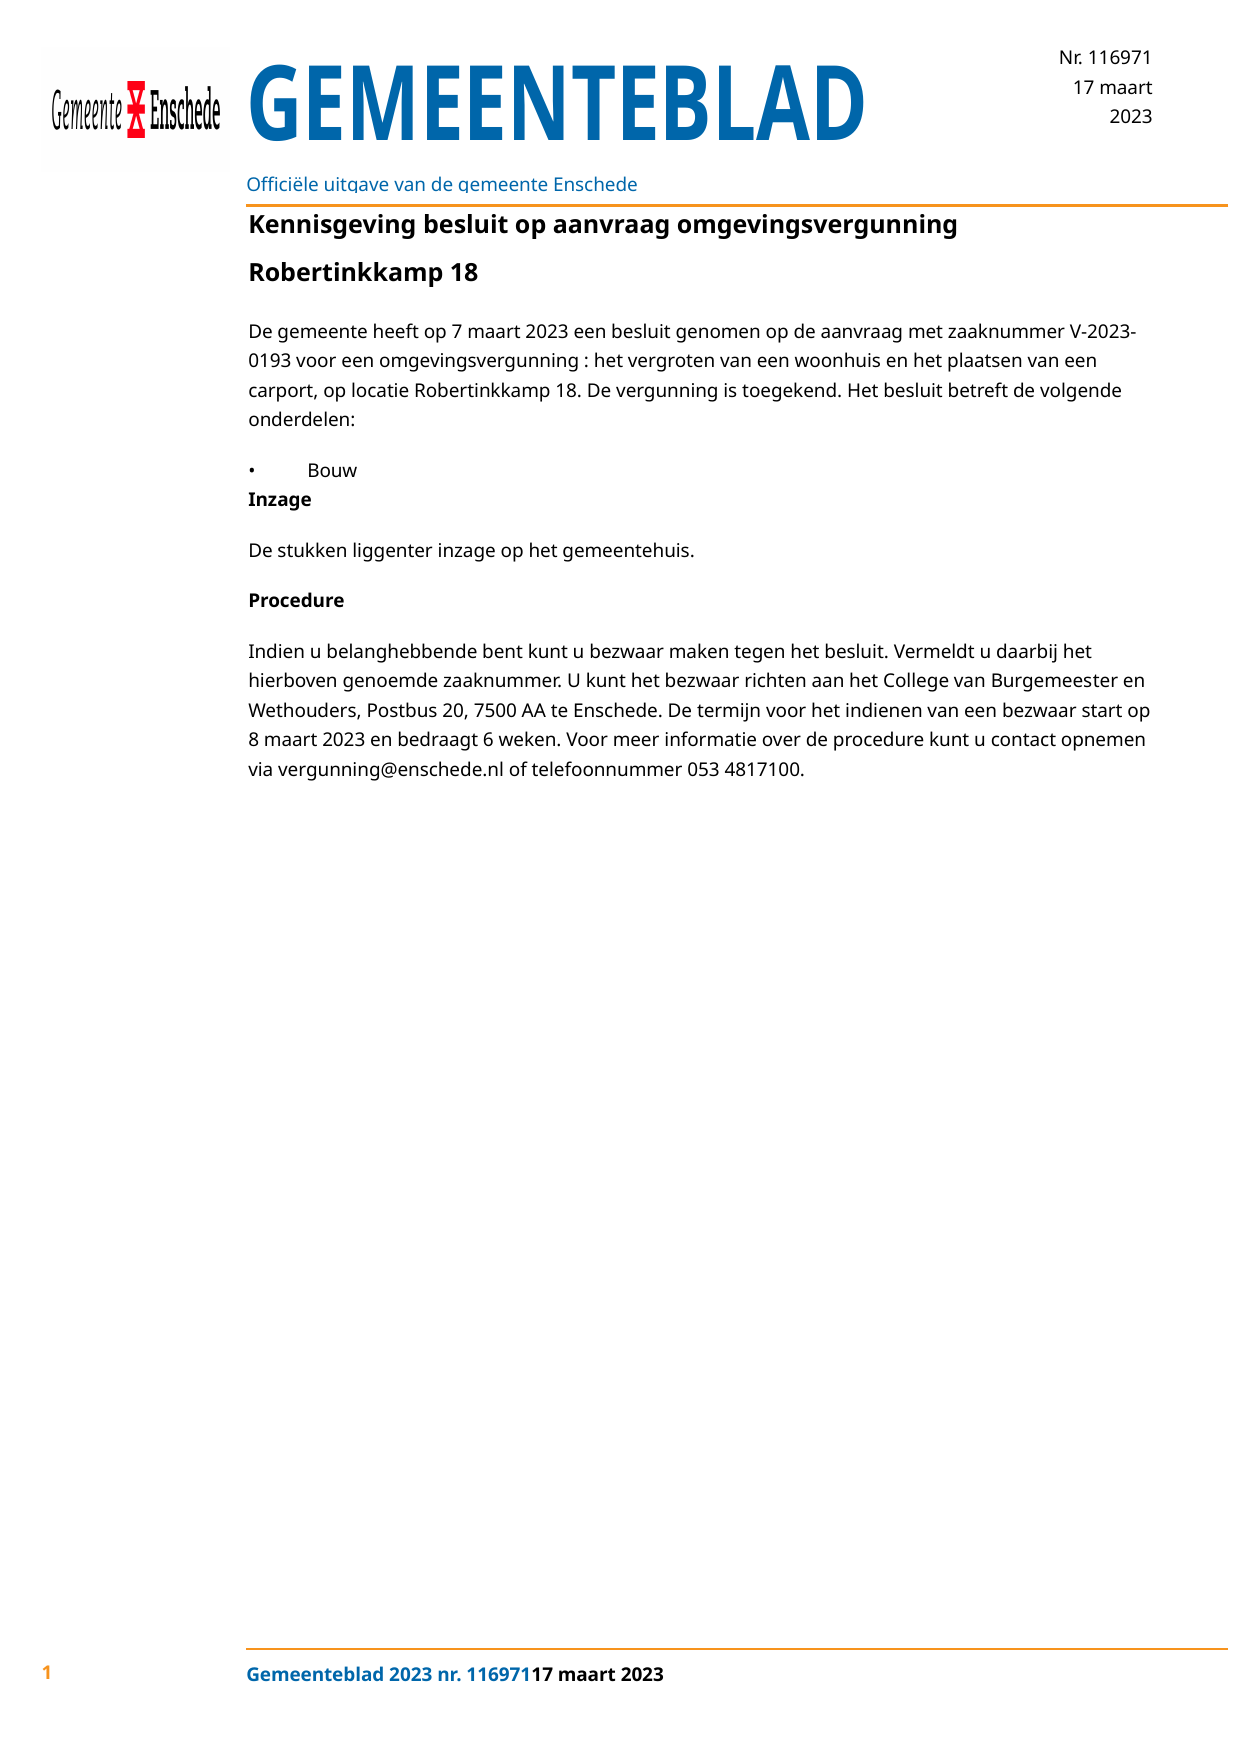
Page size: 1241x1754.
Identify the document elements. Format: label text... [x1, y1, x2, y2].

list Bouw [248, 457, 1152, 483]
picture [41, 47, 231, 172]
text De stukken liggenter inzage op het gemeentehuis. [248, 537, 1152, 563]
text Indien u belanghebbende bent kunt u bezwaar maken tegen het besluit. Vermeldt u daarbij het hierboven genoemde zaaknummer. U kunt het bezwaar richten aan het College van Burgemees­ter en Wethouders, Postbus 20, 7500 AA te Enschede. De termijn voor het indienen van een bezwaar start op 8 maart 2023 en bedraagt 6 weken. Voor meer informatie over de procedure kunt u contact opnemen via vergunning@enschede.nl of telefoonnummer 053 4817100. [248, 638, 1152, 782]
text Kennisgeving besluit op aanvraag omgevingsvergunning Robertinkkamp 18 [248, 207, 1152, 288]
text Procedure [248, 587, 1152, 613]
text Inzage [248, 487, 1152, 512]
text De gemeente heeft op 7 maart 2023 een besluit genomen op de aanvraag met zaaknummer V-2023-0193 voor een omgevingsvergunning : het vergroten van een woonhuis en het plaatsen van een carport, op locatie Robertinkkamp 18. De vergunning is toegekend. Het besluit betreft de volgende onderdelen: [248, 318, 1152, 432]
